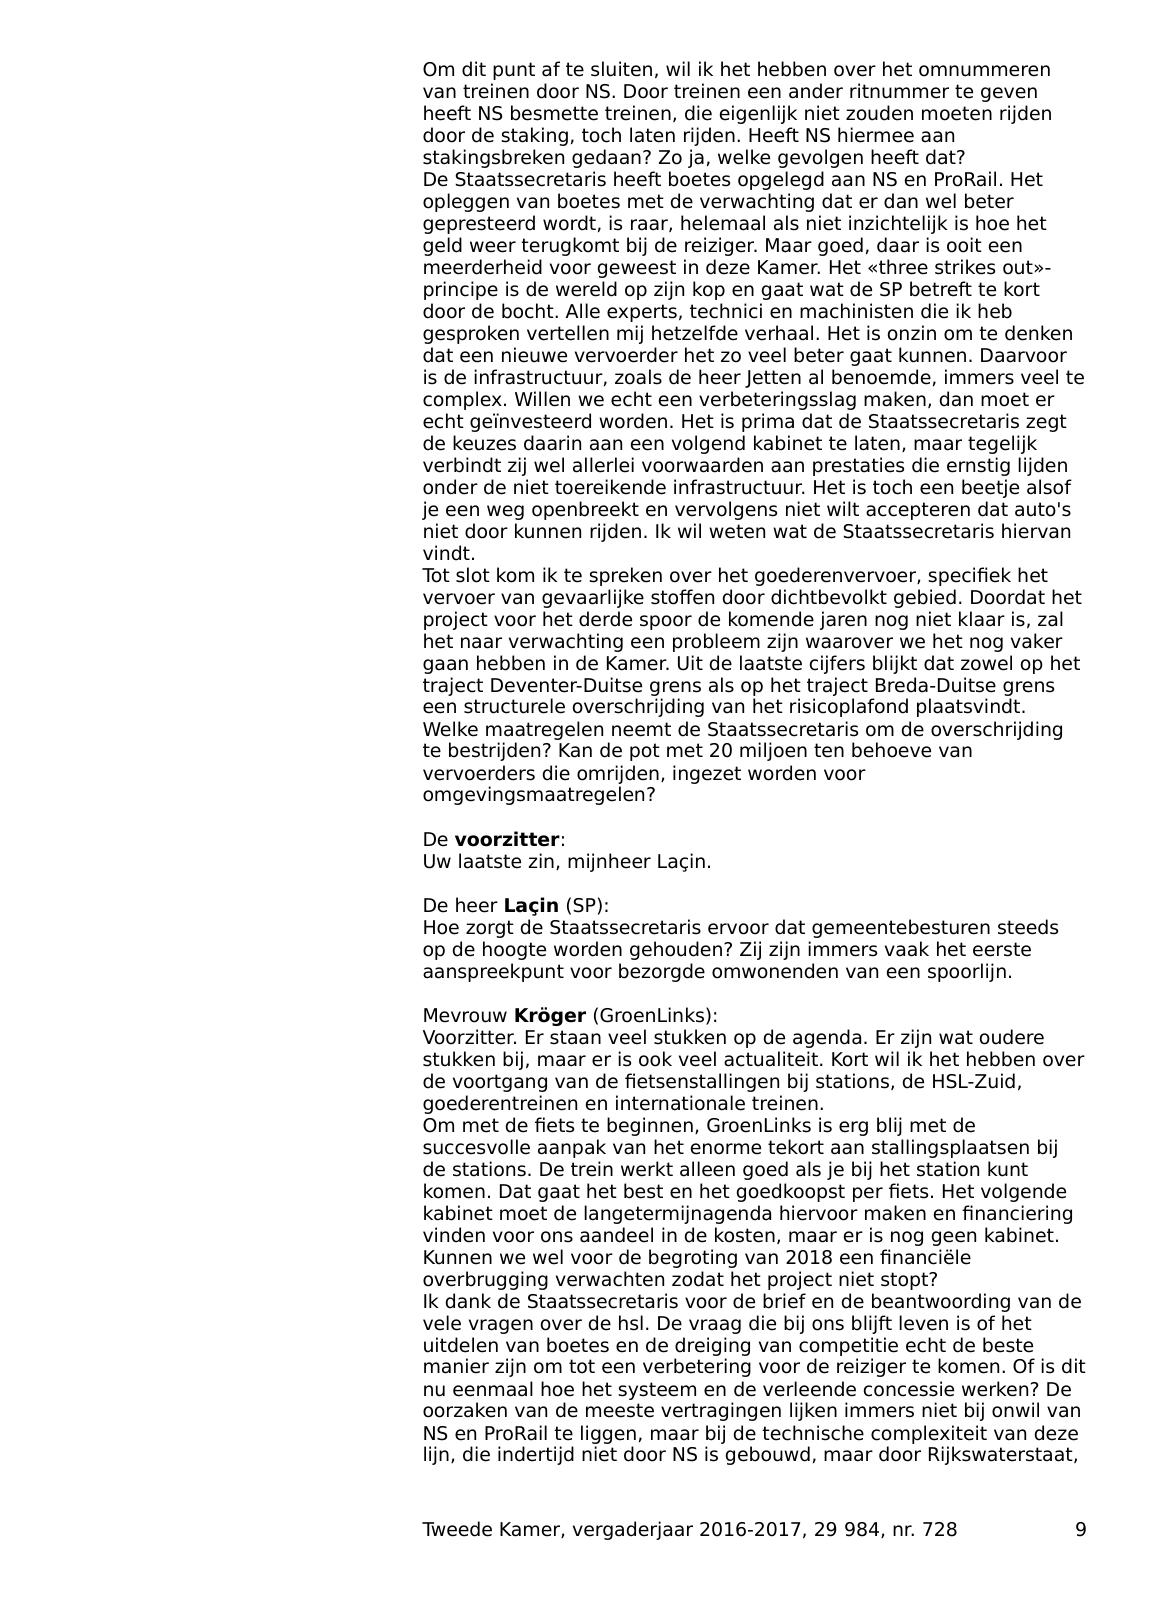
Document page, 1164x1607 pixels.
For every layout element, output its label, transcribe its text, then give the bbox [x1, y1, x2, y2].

text Om met de fiets te beginnen, GroenLinks is erg blij met de succesvolle aanpak van het enorme tekort aan stallingsplaatsen bij de stations. De trein werkt alleen goed als je bij het station kunt komen. Dat gaat het best en het goedkoopst per fiets. Het volgende kabinet moet de langetermijnagenda hiervoor maken en financiering vinden voor ons aandeel in de kosten, maar er is nog geen kabinet. Kunnen we wel voor de begroting van 2018 een financiële overbrugging verwachten zodat het project niet stopt? [422, 1115, 1087, 1291]
text Hoe zorgt de Staatssecretaris ervoor dat gemeentebesturen steeds op de hoogte worden gehouden? Zij zijn immers vaak het eerste aanspreekpunt voor bezorgde omwonenden van een spoorlijn. [422, 917, 1087, 983]
text Voorzitter. Er staan veel stukken op de agenda. Er zijn wat oudere stukken bij, maar er is ook veel actualiteit. Kort wil ik het hebben over de voortgang van de fietsenstallingen bij stations, de HSL-Zuid, goederentreinen en internationale treinen. [422, 1027, 1087, 1115]
text Mevrouw Kröger (GroenLinks): [422, 1005, 1087, 1027]
text De voorzitter: [422, 828, 1087, 851]
text Tot slot kom ik te spreken over het goederenvervoer, specifiek het vervoer van gevaarlijke stoffen door dichtbevolkt gebied. Doordat het project voor het derde spoor de komende jaren nog niet klaar is, zal het naar verwachting een probleem zijn waarover we het nog vaker gaan hebben in de Kamer. Uit de laatste cijfers blijkt dat zowel op het traject Deventer-Duitse grens als op het traject Breda-Duitse grens een structurele overschrijding van het risicoplafond plaatsvindt. Welke maatregelen neemt de Staatssecretaris om de overschrijding te bestrijden? Kan de pot met 20 miljoen ten behoeve van vervoerders die omrijden, ingezet worden voor omgevingsmaatregelen? [422, 564, 1087, 806]
text Uw laatste zin, mijnheer Laçin. [422, 851, 1087, 872]
text Ik dank de Staatssecretaris voor de brief en de beantwoording van de vele vragen over de hsl. De vraag die bij ons blijft leven is of het uitdelen van boetes en de dreiging van competitie echt de beste manier zijn om tot een verbetering voor de reiziger te komen. Of is dit nu eenmaal hoe het systeem en de verleende concessie werken? De oorzaken van de meeste vertragingen lijken immers niet bij onwil van NS en ProRail te liggen, maar bij de technische complexiteit van deze lijn, die indertijd niet door NS is gebouwd, maar door Rijkswaterstaat, [422, 1291, 1087, 1466]
text De heer Laçin (SP): [422, 895, 1087, 917]
text Om dit punt af te sluiten, wil ik het hebben over het omnummeren van treinen door NS. Door treinen een ander ritnummer te geven heeft NS besmette treinen, die eigenlijk niet zouden moeten rijden door de staking, toch laten rijden. Heeft NS hiermee aan stakingsbreken gedaan? Zo ja, welke gevolgen heeft dat? [422, 59, 1087, 169]
text De Staatssecretaris heeft boetes opgelegd aan NS en ProRail. Het opleggen van boetes met de verwachting dat er dan wel beter gepresteerd wordt, is raar, helemaal als niet inzichtelijk is hoe het geld weer terugkomt bij de reiziger. Maar goed, daar is ooit een meerderheid voor geweest in deze Kamer. Het «three strikes out»-principe is de wereld op zijn kop en gaat wat de SP betreft te kort door de bocht. Alle experts, technici en machinisten die ik heb gesproken vertellen mij hetzelfde verhaal. Het is onzin om te denken dat een nieuwe vervoerder het zo veel beter gaat kunnen. Daarvoor is de infrastructuur, zoals de heer Jetten al benoemde, immers veel te complex. Willen we echt een verbeteringsslag maken, dan moet er echt geïnvesteerd worden. Het is prima dat de Staatssecretaris zegt de keuzes daarin aan een volgend kabinet te laten, maar tegelijk verbindt zij wel allerlei voorwaarden aan prestaties die ernstig lijden onder de niet toereikende infrastructuur. Het is toch een beetje alsof je een weg openbreekt en vervolgens niet wilt accepteren dat auto's niet door kunnen rijden. Ik wil weten wat de Staatssecretaris hiervan vindt. [422, 169, 1087, 564]
